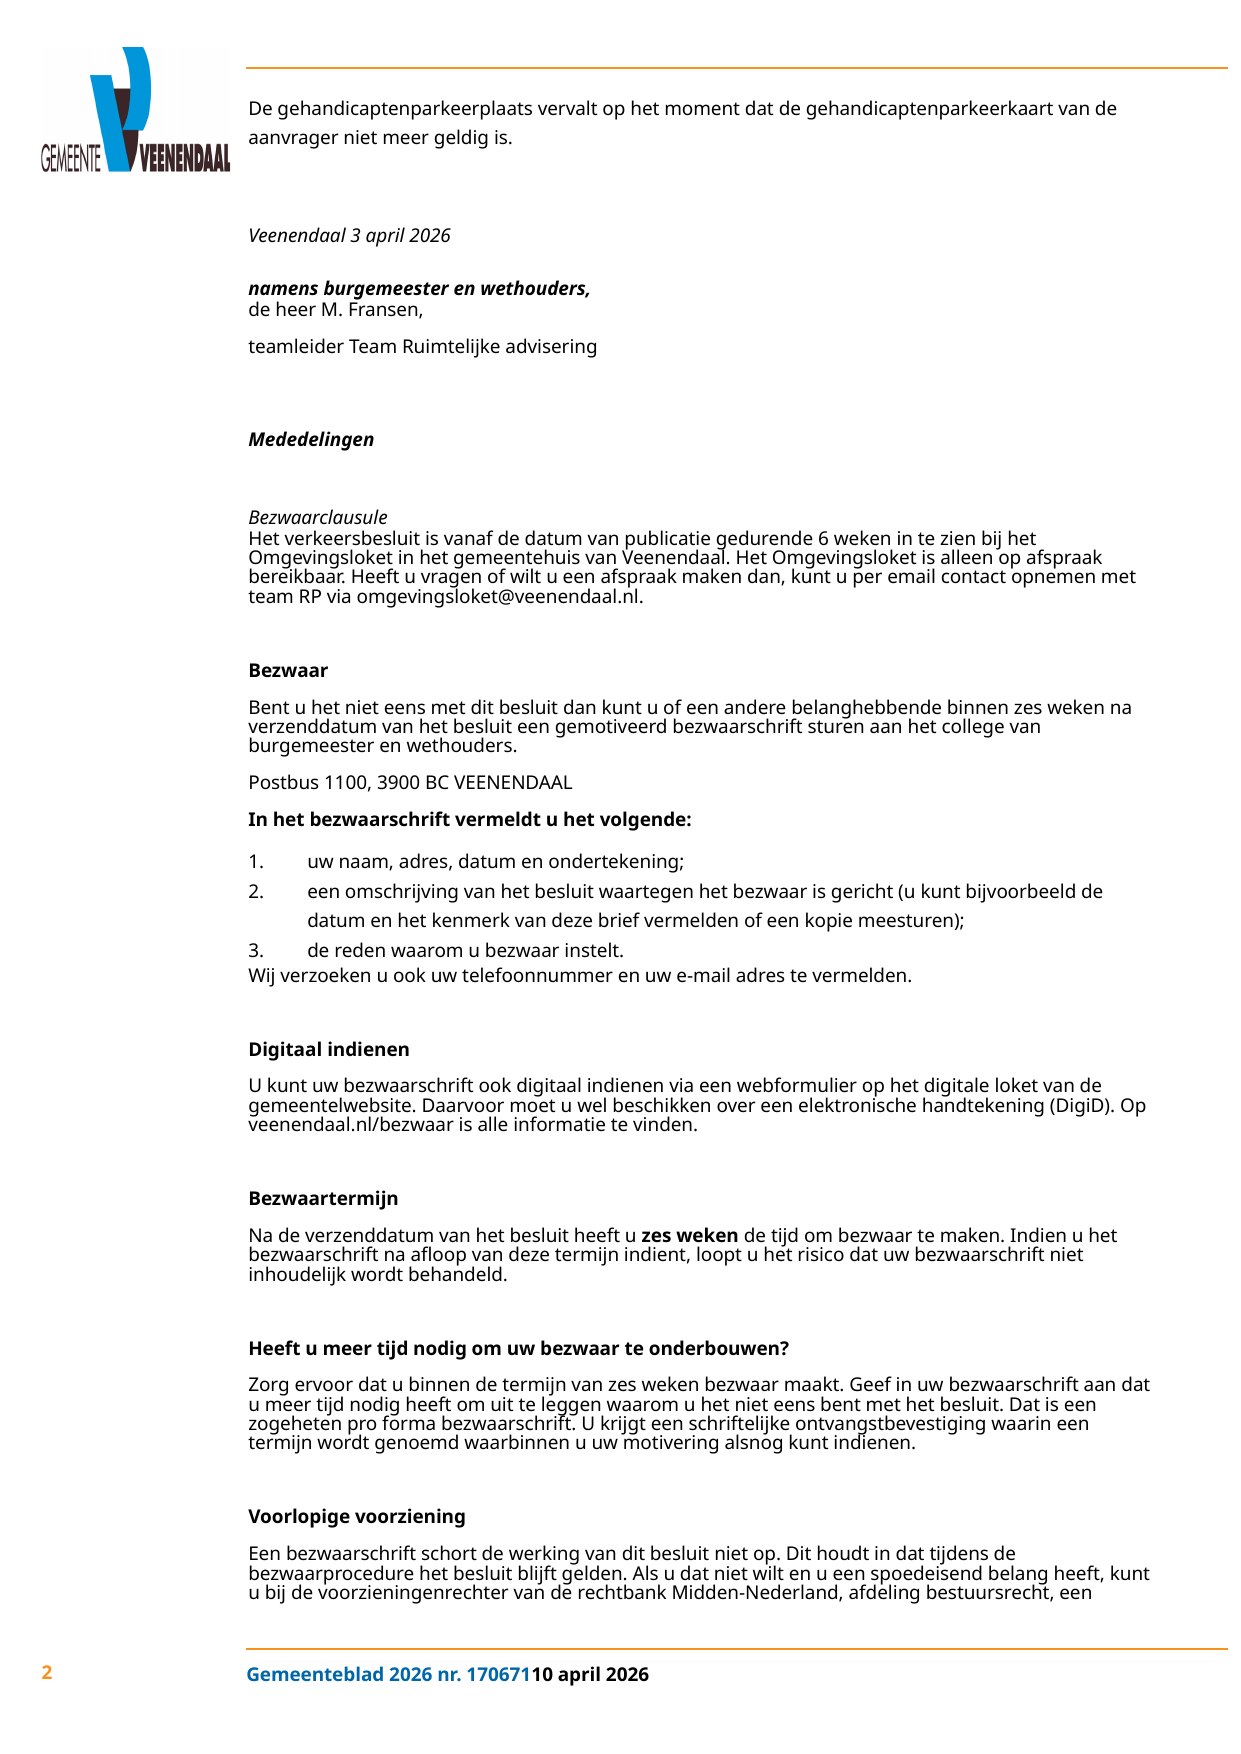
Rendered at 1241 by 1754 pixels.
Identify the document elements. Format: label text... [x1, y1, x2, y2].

text Het verkeersbesluit is vanaf de datum van publicatie gedurende 6 weken in te zien bij het Omgevingsloket in het gemeentehuis van Veenendaal. Het Omgevingsloket is alleen op afspraak bereikbaar. Heeft u vragen of wilt u een afspraak maken dan, kunt u per email contact opnemen met team RP via omgevingsloket@veenendaal.nl. [248, 530, 1152, 607]
text Wij verzoeken u ook uw telefoonnummer en uw e-mail adres te vermelden. [248, 967, 1152, 986]
picture [41, 47, 130, 172]
text Bent u het niet eens met dit besluit dan kunt u of een andere belanghebbende binnen zes weken na verzenddatum van het besluit een gemotiveerd bezwaarschrift sturen aan het college van burgemeester en wethouders. [248, 699, 1152, 757]
text de heer M. Fransen, [248, 301, 1152, 321]
list uw naam, adres, datum en ondertekening; [248, 848, 1152, 874]
text namens burgemeester en wethouders, [248, 276, 1152, 301]
text Bezwaar [248, 662, 1152, 681]
text Voorlopige voorziening [248, 1508, 1152, 1527]
list de reden waarom u bezwaar instelt. [248, 937, 1152, 963]
text Na de verzenddatum van het besluit heeft u zes weken de tijd om bezwaar te maken. Indien u het bezwaarschrift na afloop van deze termijn indient, loopt u het risico dat uw bezwaarschrift niet inhoudelijk wordt behandeld. [248, 1227, 1152, 1285]
text In het bezwaarschrift vermeldt u het volgende: [248, 811, 1152, 831]
text U kunt uw bezwaarschrift ook digitaal indienen via een webformulier op het digitale loket van de gemeentelwebsite. Daarvoor moet u wel beschikken over een elektronische handtekening (DigiD). Op veenendaal.nl/bezwaar is alle informatie te vinden. [248, 1077, 1152, 1135]
text Zorg ervoor dat u binnen de termijn van zes weken bezwaar maakt. Geef in uw bezwaarschrift aan dat u meer tijd nodig heeft om uit te leggen waarom u het niet eens bent met het besluit. Dat is een zogeheten pro forma bezwaarschrift. U krijgt een schriftelijke ontvangstbevestiging waarin een termijn wordt genoemd waarbinnen u uw motivering alsnog kunt indienen. [248, 1376, 1152, 1453]
text Postbus 1100, 3900 BC VEENENDAAL [248, 774, 1152, 793]
text Bezwaarclausule [248, 504, 1152, 530]
list een omschrijving van het besluit waartegen het bezwaar is gericht (u kunt bijvoorbeeld de datum en het kenmerk van deze brief vermelden of een kopie meesturen); [248, 878, 1152, 933]
picture [123, 47, 231, 172]
text teamleider Team Ruimtelijke advisering [248, 338, 1152, 357]
text De gehandicaptenparkeerplaats vervalt op het moment dat de gehandicaptenparkeerkaart van de aanvrager niet meer geldig is. [248, 95, 1152, 150]
text Mededelingen [248, 426, 1152, 451]
text Digitaal indienen [248, 1041, 1152, 1060]
text Een bezwaarschrift schort de werking van dit besluit niet op. Dit houdt in dat tijdens de bezwaarprocedure het besluit blijft gelden. Als u dat niet wilt en u een spoedeisend belang heeft, kunt u bij de voorzieningenrechter van de rechtbank Midden-Nederland, afdeling bestuursrecht, een [248, 1545, 1152, 1603]
text Veenendaal 3 april 2026 [248, 223, 1152, 248]
text Bezwaartermijn [248, 1190, 1152, 1209]
text Heeft u meer tijd nodig om uw bezwaar te onderbouwen? [248, 1339, 1152, 1359]
